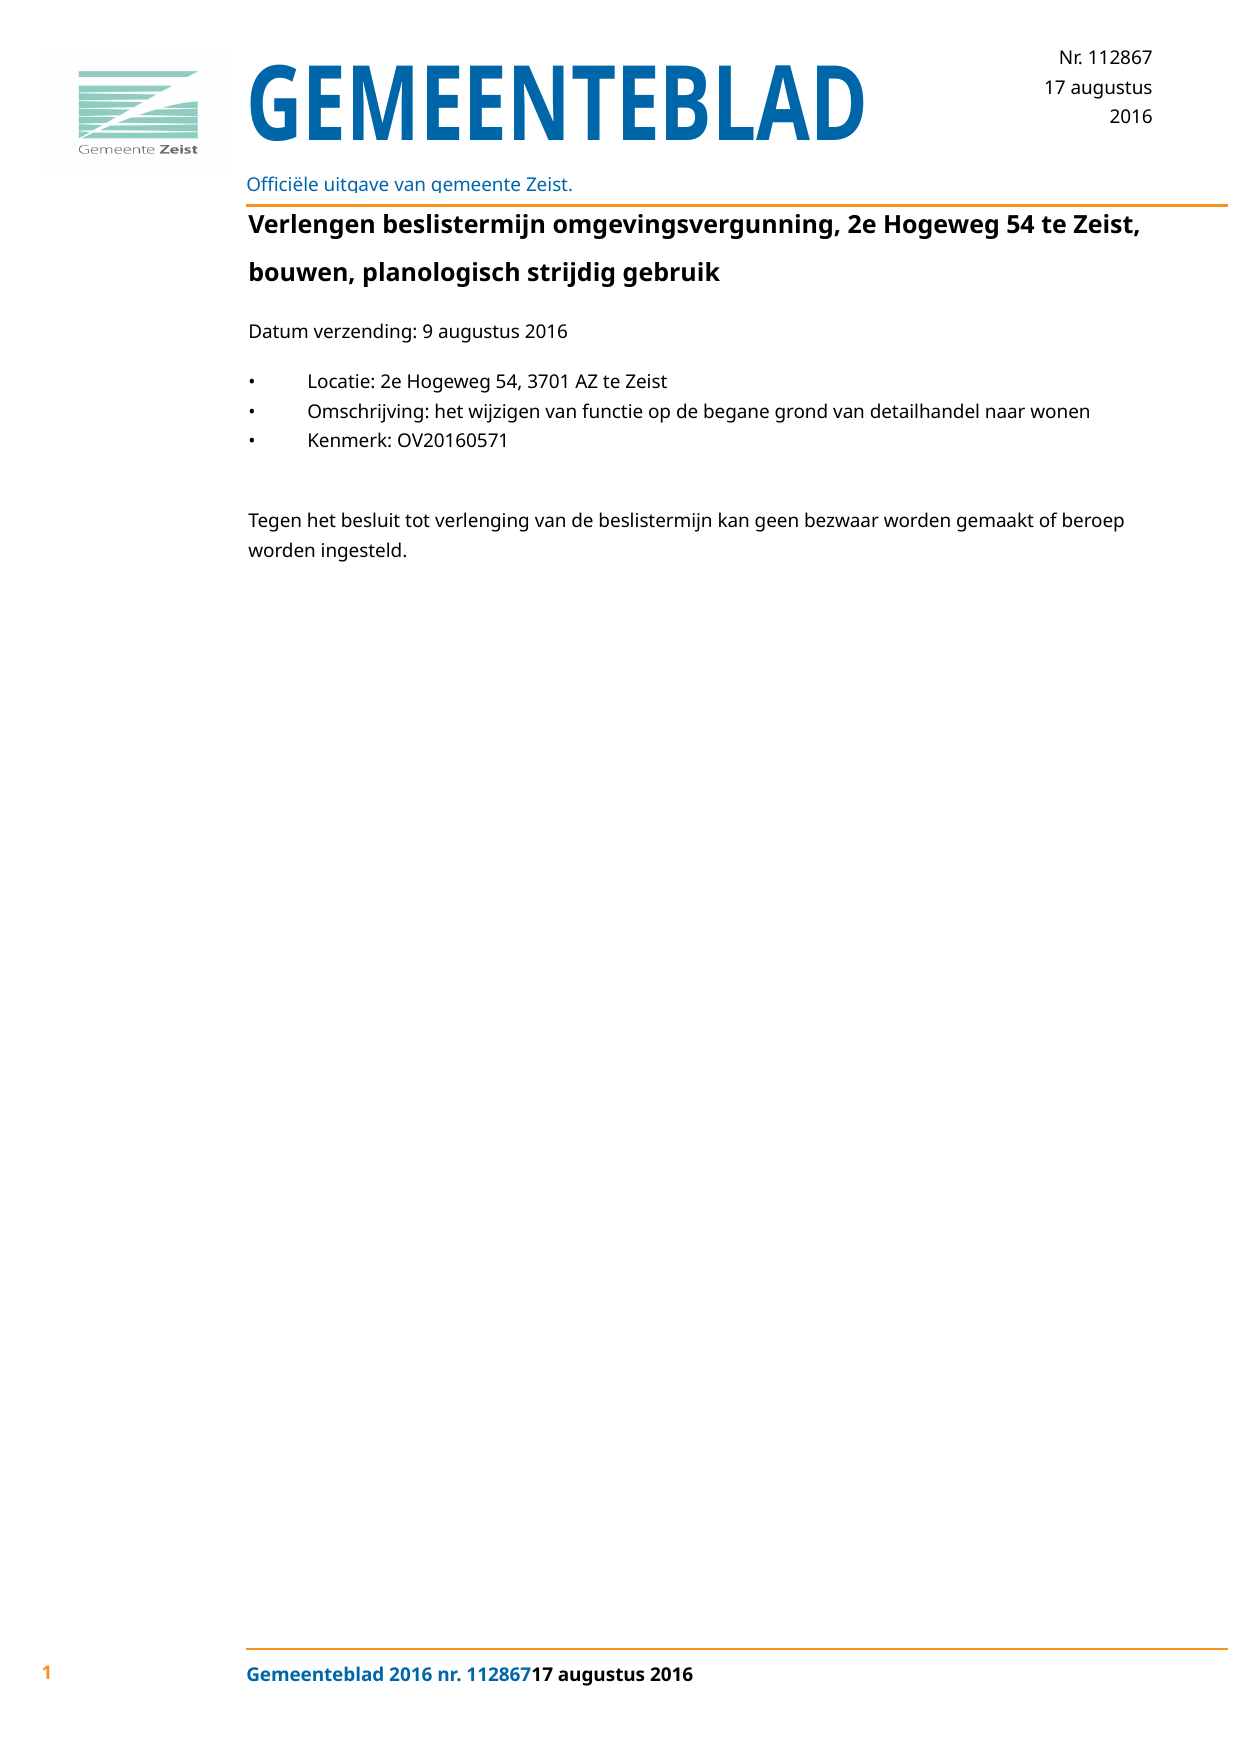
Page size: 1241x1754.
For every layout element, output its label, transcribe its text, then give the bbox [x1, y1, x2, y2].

list Omschrijving: het wijzigen van functie op de begane grond van detailhandel naar wonen [248, 398, 1152, 424]
list Kenmerk: OV20160571 [248, 427, 1152, 453]
text Verlengen beslistermijn omgevingsvergunning, 2e Hogeweg 54 te Zeist, bouwen, planologisch strijdig gebruik [248, 207, 1152, 288]
text Tegen het besluit tot verlenging van de beslistermijn kan geen bezwaar worden gemaakt of beroep worden ingesteld. [248, 507, 1152, 563]
picture [41, 47, 231, 172]
text Datum verzending: 9 augustus 2016 [248, 318, 1152, 344]
list Locatie: 2e Hogeweg 54, 3701 AZ te Zeist [248, 368, 1152, 394]
